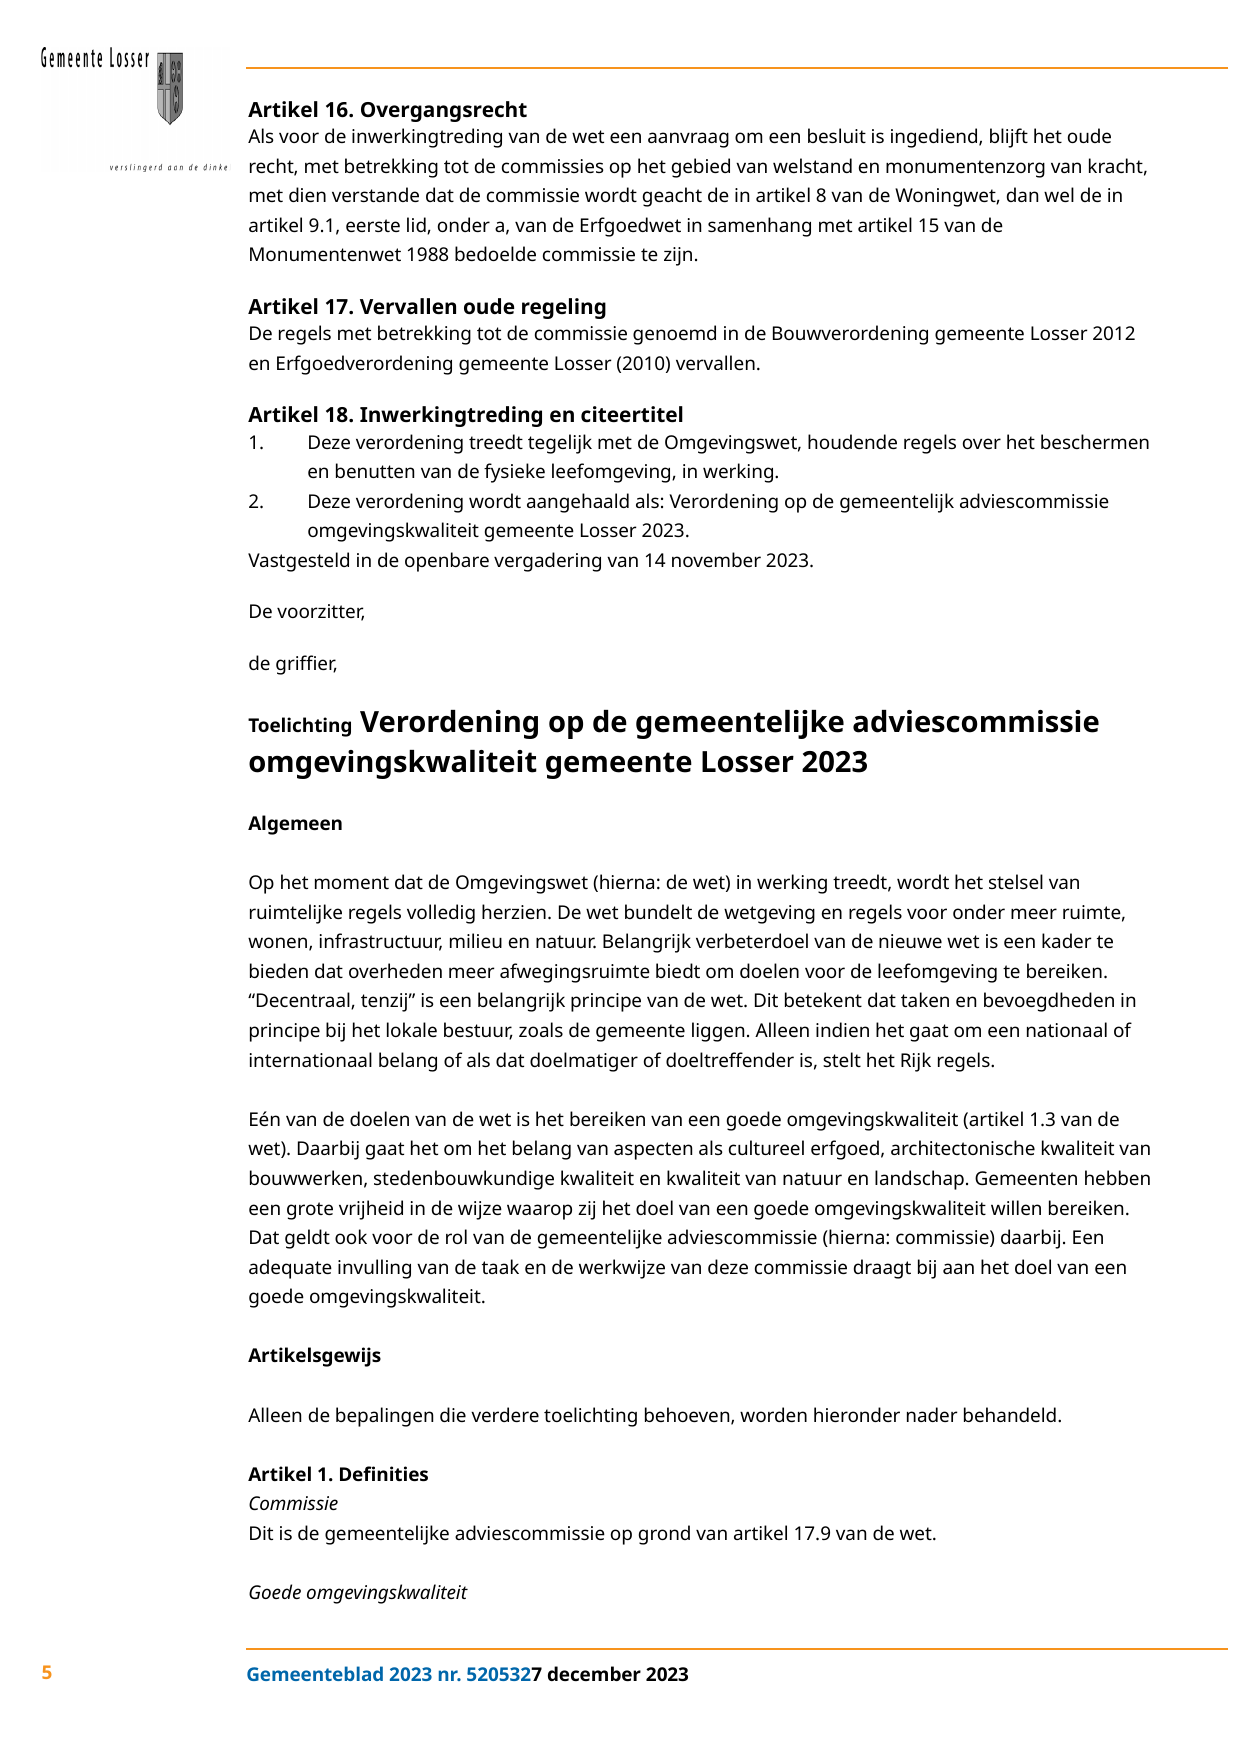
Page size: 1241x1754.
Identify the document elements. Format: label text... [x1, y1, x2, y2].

text Artikelsgewijs [248, 1343, 1152, 1368]
text De regels met betrekking tot de commissie genoemd in de Bouwverordening gemeente Losser 2012 en Erfgoedverordening gemeente Losser (2010) vervallen. [248, 320, 1152, 376]
text Alleen de bepalingen die verdere toelichting behoeven, worden hieronder nader behandeld. [248, 1402, 1152, 1427]
text de griffier, [248, 650, 1152, 676]
text Dit is de gemeentelijke adviescommissie op grond van artikel 17.9 van de wet. [248, 1520, 1152, 1546]
list Deze verordening wordt aangehaald als: Verordening op de gemeentelijk adviescommissie omgevingskwaliteit gemeente Losser 2023. [248, 488, 1152, 543]
text Op het moment dat de Omgevingswet (hierna: de wet) in werking treedt, wordt het stelsel van ruimtelijke regels volledig herzien. De wet bundelt de wetgeving en regels voor onder meer ruimte, wonen, infrastructuur, milieu en natuur. Belangrijk verbeterdoel van de nieuwe wet is een kader te bieden dat overheden meer afwegingsruimte biedt om doelen voor de leefomgeving te bereiken. “Decentraal, tenzij” is een belangrijk principe van de wet. Dit betekent dat taken en bevoegdheden in principe bij het lokale bestuur, zoals de gemeente liggen. Alleen indien het gaat om een nationaal of internationaal belang of als dat doelmatiger of doeltreffender is, stelt het Rijk regels. [248, 869, 1152, 1072]
list Deze verordening treedt tegelijk met de Omgevingswet, houdende regels over het beschermen en benutten van de fysieke leefomgeving, in werking. [248, 429, 1152, 484]
text Artikel 17. Vervallen oude regeling [248, 292, 1152, 320]
picture [41, 47, 231, 172]
text Artikel 18. Inwerkingtreding en citeertitel [248, 400, 1152, 429]
text Goede omgevingskwaliteit [248, 1579, 1152, 1605]
text Als voor de inwerkingtreding van de wet een aanvraag om een besluit is ingediend, blijft het oude recht, met betrekking tot de commissies op het gebied van welstand en monumentenzorg van kracht, met dien verstande dat de commissie wordt geacht de in artikel 8 van de Woningwet, dan wel de in artikel 9.1, eerste lid, onder a, van de Erfgoedwet in samenhang met artikel 15 van de Monumentenwet 1988 bedoelde commissie te zijn. [248, 123, 1152, 267]
text Eén van de doelen van de wet is het bereiken van een goede omgevingskwaliteit (artikel 1.3 van de wet). Daarbij gaat het om het belang van aspecten als cultureel erfgoed, architectonische kwaliteit van bouwwerken, stedenbouwkundige kwaliteit en kwaliteit van natuur en landschap. Gemeenten hebben een grote vrijheid in de wijze waarop zij het doel van een goede omgevingskwaliteit willen bereiken. Dat geldt ook voor de rol van de gemeentelijke adviescommissie (hierna: commissie) daarbij. Een adequate invulling van de taak en de werkwijze van deze commissie draagt bij aan het doel van een goede omgevingskwaliteit. [248, 1106, 1152, 1309]
text Artikel 1. Definities [248, 1461, 1152, 1487]
text Toelichting Verordening op de gemeentelijke adviescommissie omgevingskwaliteit gemeente Losser 2023 [248, 702, 1152, 781]
text Vastgesteld in de openbare vergadering van 14 november 2023. [248, 547, 1152, 573]
text Artikel 16. Overgangsrecht [248, 95, 1152, 123]
text Algemeen [248, 810, 1152, 836]
text Commissie [248, 1491, 1152, 1516]
text De voorzitter, [248, 599, 1152, 624]
